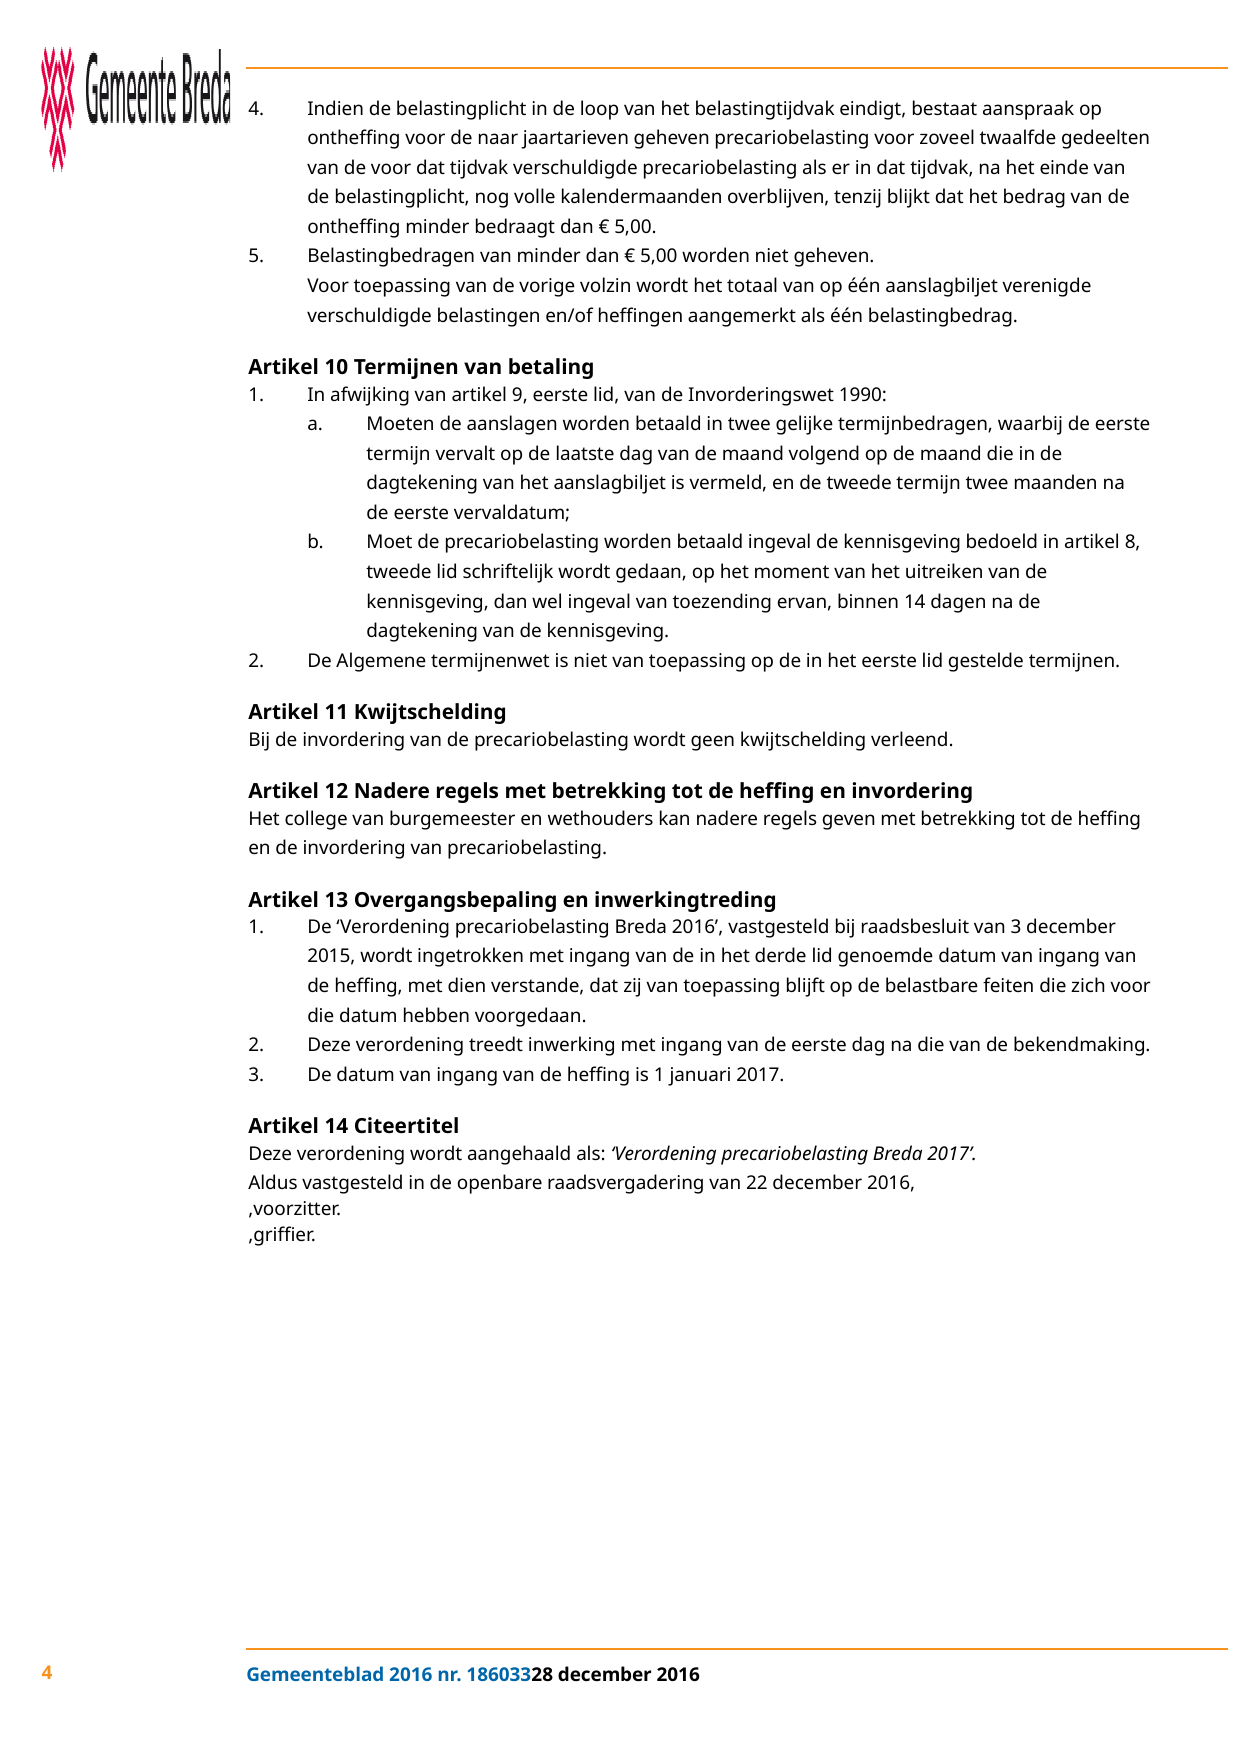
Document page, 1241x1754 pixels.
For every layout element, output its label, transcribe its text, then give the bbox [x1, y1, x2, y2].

text Artikel 13 Overgangsbepaling en inwerkingtreding [248, 885, 1152, 913]
list Voor toepassing van de vorige volzin wordt het totaal van op één aanslagbiljet verenigde verschuldigde belastingen en/of heffingen aangemerkt als één belastingbedrag. [248, 272, 1152, 328]
text Bij de invordering van de precariobelasting wordt geen kwijtschelding verleend. [248, 726, 1152, 752]
list De Algemene termijnenwet is niet van toepassing op de in het eerste lid gestelde termijnen. [248, 647, 1152, 673]
text Aldus vastgesteld in de openbare raadsvergadering van 22 december 2016, [248, 1169, 1152, 1195]
text Artikel 14 Citeertitel [248, 1111, 1152, 1140]
picture [41, 47, 231, 172]
text Het college van burgemeester en wethouders kan nadere regels geven met betrekking tot de heffing en de invordering van precariobelasting. [248, 805, 1152, 860]
text Artikel 12 Nadere regels met betrekking tot de heffing en invordering [248, 776, 1152, 805]
list De datum van ingang van de heffing is 1 januari 2017. [248, 1061, 1152, 1087]
list Moeten de aanslagen worden betaald in twee gelijke termijnbedragen, waarbij de eerste termijn vervalt op de laatste dag van de maand volgend op de maand die in de dagtekening van het aanslagbiljet is vermeld, en de tweede termijn twee maanden na de eerste vervaldatum; [307, 410, 1152, 525]
list De ‘Verordening precariobelasting Breda 2016’, vastgesteld bij raadsbesluit van 3 december 2015, wordt ingetrokken met ingang van de in het derde lid genoemde datum van ingang van de heffing, met dien verstande, dat zij van toepassing blijft op de belastbare feiten die zich voor die datum hebben voorgedaan. [248, 913, 1152, 1028]
list Moet de precariobelasting worden betaald ingeval de kennisgeving bedoeld in artikel 8, tweede lid schriftelijk wordt gedaan, op het moment van het uitreiken van de kennisgeving, dan wel ingeval van toezending ervan, binnen 14 dagen na de dagtekening van de kennisgeving. [307, 529, 1152, 643]
list Deze verordening treedt inwerking met ingang van de eerste dag na die van de bekendmaking. [248, 1031, 1152, 1057]
text Artikel 11 Kwijtschelding [248, 697, 1152, 726]
text ,voorzitter. [248, 1195, 1152, 1221]
list Belastingbedragen van minder dan € 5,00 worden niet geheven. [248, 243, 1152, 268]
text ,griffier. [248, 1221, 1152, 1247]
list Indien de belastingplicht in de loop van het belastingtijdvak eindigt, bestaat aanspraak op ontheffing voor de naar jaartarieven geheven precariobelasting voor zoveel twaalfde gedeelten van de voor dat tijdvak verschuldigde precariobelasting als er in dat tijdvak, na het einde van de belastingplicht, nog volle kalendermaanden overblijven, tenzij blijkt dat het bedrag van de ontheffing minder bedraagt dan € 5,00. [248, 95, 1152, 239]
list In afwijking van artikel 9, eerste lid, van de Invorderingswet 1990: [248, 381, 1152, 406]
text Artikel 10 Termijnen van betaling [248, 352, 1152, 381]
text Deze verordening wordt aangehaald als: ‘Verordening precariobelasting Breda 2017’. [248, 1140, 1152, 1166]
